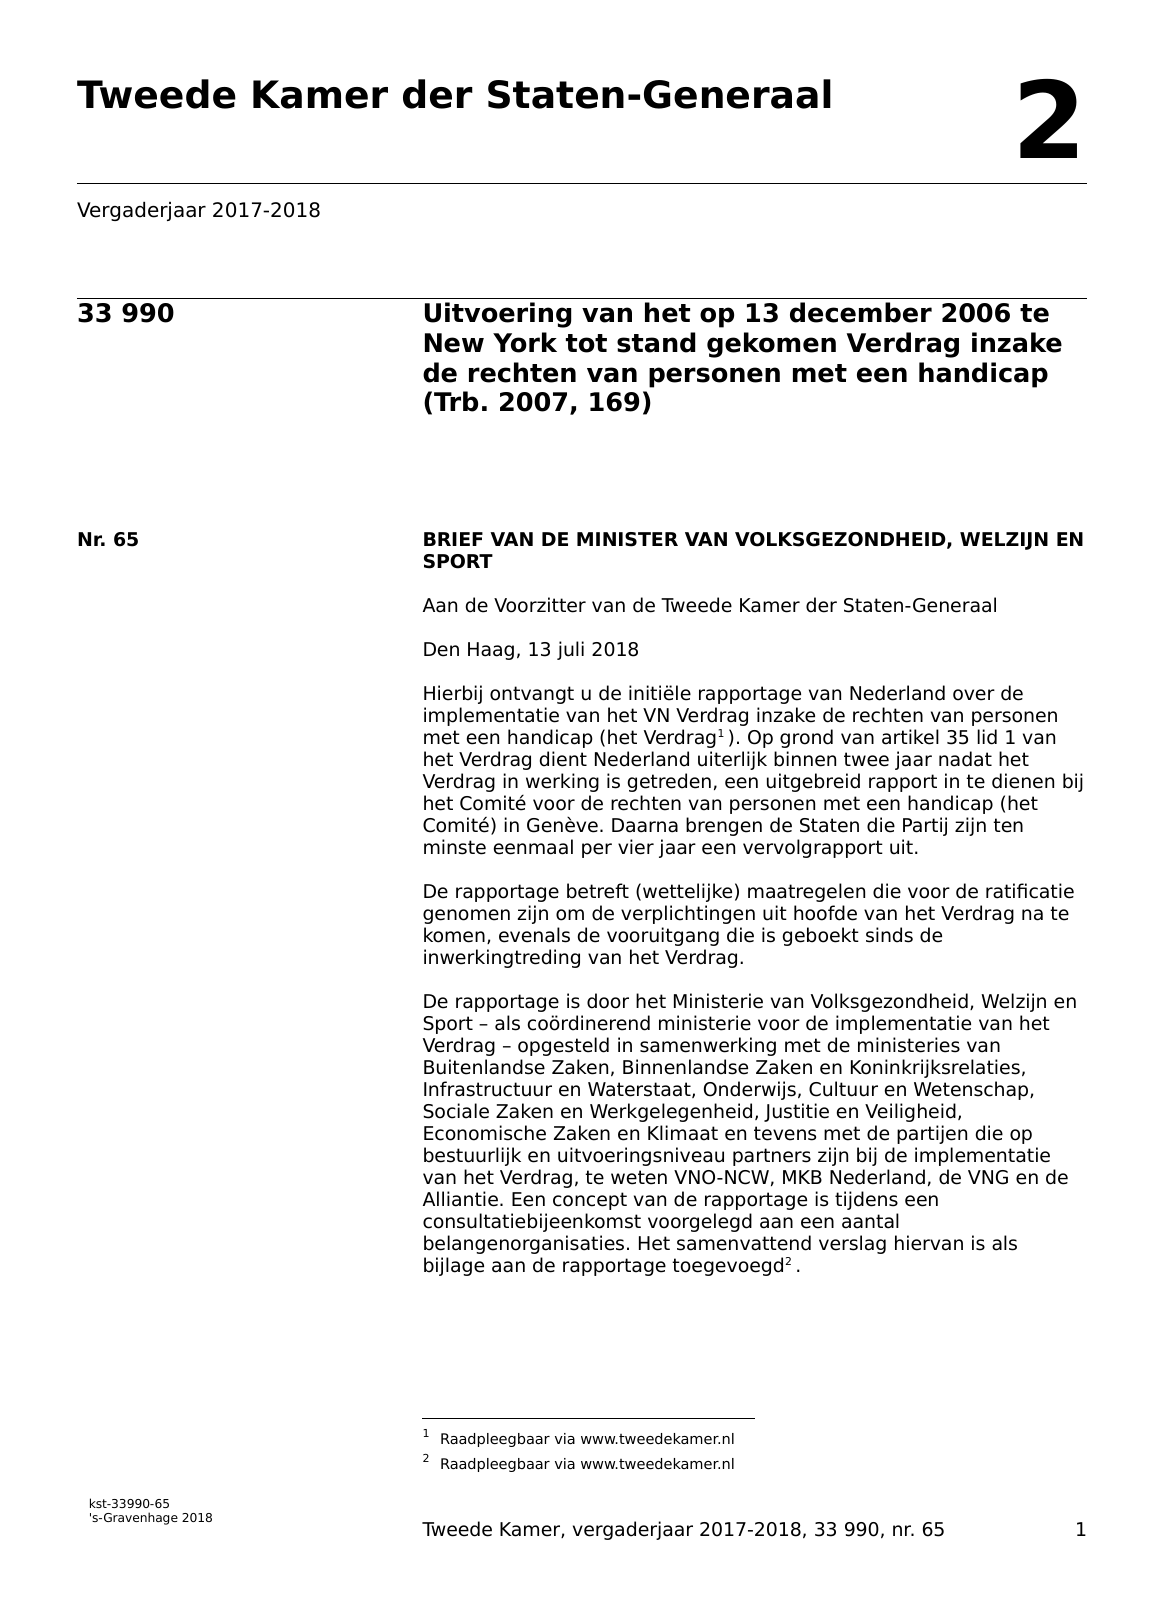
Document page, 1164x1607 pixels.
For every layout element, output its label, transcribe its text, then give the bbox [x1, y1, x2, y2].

table_header Tweede Kamer der Staten-Generaal [77, 59, 886, 183]
text Hierbij ontvangt u de initiële rapportage van Nederland over de implementatie van het VN Verdrag inzake de rechten van personen met een handicap (het Verdrag). Op grond van artikel 35 lid 1 van het Verdrag dient Nederland uiterlijk binnen twee jaar nadat het Verdrag in werking is getreden, een uitgebreid rapport in te dienen bij het Comité voor de rechten van personen met een handicap (het Comité) in Genève. Daarna brengen de Staten die Partij zijn ten minste eenmaal per vier jaar een vervolgrapport uit. [422, 683, 1087, 859]
subtitle Nr. 65 BRIEF VAN DE MINISTER VAN VOLKSGEZONDHEID, WELZIJN EN SPORT [77, 529, 1087, 573]
text Den Haag, 13 juli 2018 [422, 639, 1087, 661]
text De rapportage betreft (wettelijke) maatregelen die voor de ratificatie genomen zijn om de verplichtingen uit hoofde van het Verdrag na te komen, evenals de vooruitgang die is geboekt sinds de inwerkingtreding van het Verdrag. [422, 881, 1087, 969]
text Raadpleegbaar via www.tweedekamer.nl [422, 1427, 1087, 1449]
text 's-Gravenhage 2018 [88, 1511, 323, 1525]
subtitle 33 990 Uitvoering van het op 13 december 2006 te New York tot stand gekomen Verdrag inzake de rechten van personen met een handicap (Trb. 2007, 169) [77, 299, 1087, 418]
text Aan de Voorzitter van de Tweede Kamer der Staten-Generaal [422, 595, 1087, 617]
text Raadpleegbaar via www.tweedekamer.nl [422, 1452, 1087, 1474]
text De rapportage is door het Ministerie van Volksgezondheid, Welzijn en Sport – als coördinerend ministerie voor de implementatie van het Verdrag – opgesteld in samenwerking met de ministeries van Buitenlandse Zaken, Binnenlandse Zaken en Koninkrijksrelaties, Infrastructuur en Waterstaat, Onderwijs, Cultuur en Wetenschap, Sociale Zaken en Werkgelegenheid, Justitie en Veiligheid, Economische Zaken en Klimaat en tevens met de partijen die op bestuurlijk en uitvoeringsniveau partners zijn bij de implementatie van het Verdrag, te weten VNO-NCW, MKB Nederland, de VNG en de Alliantie. Een concept van de rapportage is tijdens een consultatiebijeenkomst voorgelegd aan een aantal belangenorganisaties. Het samenvattend verslag hiervan is als bijlage aan de rapportage toegevoegd. [422, 991, 1087, 1277]
table_header 2 [886, 59, 1087, 183]
text kst-33990-65 [88, 1497, 323, 1511]
table_cell Vergaderjaar 2017-2018 [77, 184, 1087, 298]
